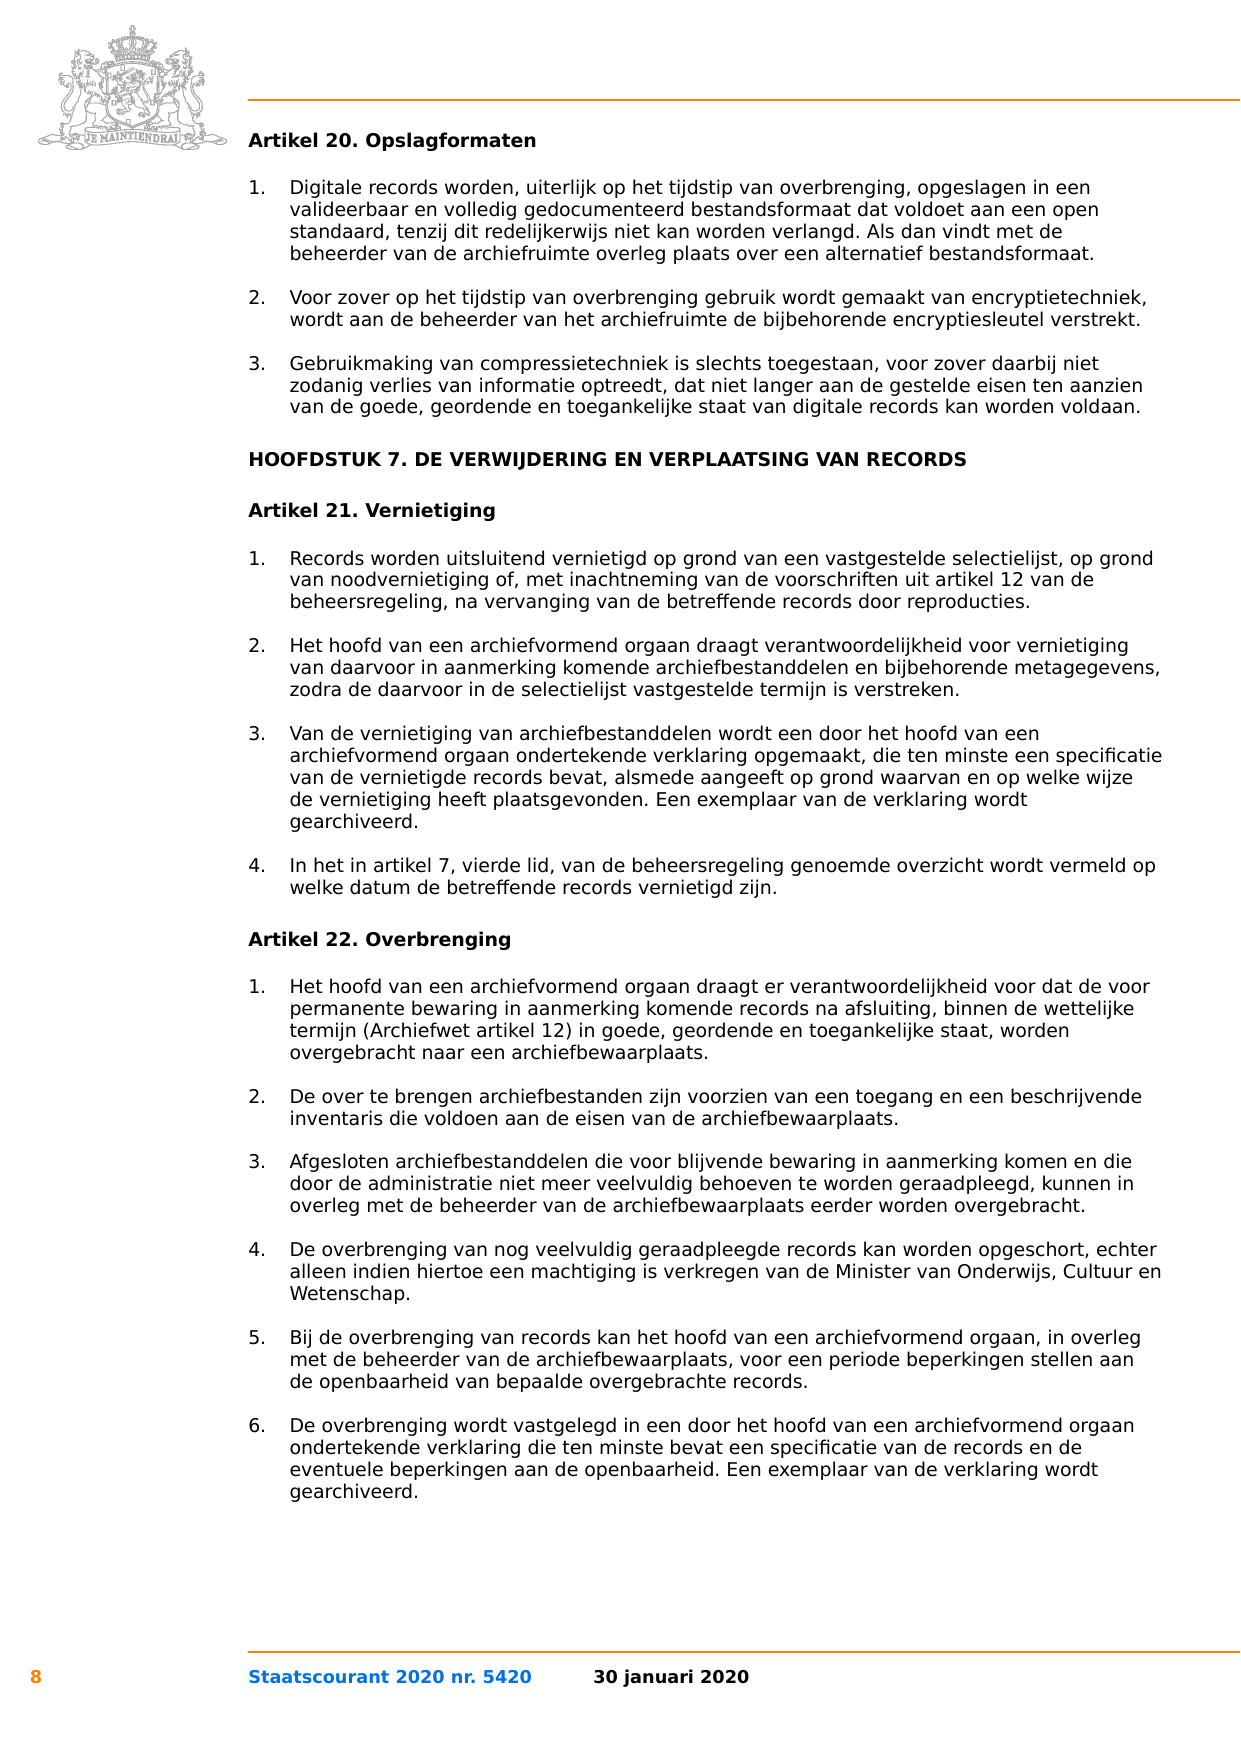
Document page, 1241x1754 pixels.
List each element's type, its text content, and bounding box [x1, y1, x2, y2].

subtitle HOOFDSTUK 7. DE VERWIJDERING EN VERPLAATSING VAN RECORDS [248, 448, 1163, 470]
subtitle Artikel 22. Overbrenging [248, 929, 1163, 951]
text 1. Digitale records worden, uiterlijk op het tijdstip van overbrenging, opgeslagen in een valideerbaar en volledig gedocumenteerd bestandsformaat dat voldoet aan een open standaard, tenzij dit redelijkerwijs niet kan worden verlangd. Als dan vindt met de beheerder van de archiefruimte overleg plaats over een alternatief bestandsformaat. [248, 177, 1163, 265]
text 3. Van de vernietiging van archiefbestanddelen wordt een door het hoofd van een archiefvormend orgaan ondertekende verklaring opgemaakt, die ten minste een specificatie van de vernietigde records bevat, alsmede aangeeft op grond waarvan en op welke wijze de vernietiging heeft plaatsgevonden. Een exemplaar van de verklaring wordt gearchiveerd. [248, 723, 1163, 833]
text 1. Records worden uitsluitend vernietigd op grond van een vastgestelde selectielijst, op grond van noodvernietiging of, met inachtneming van de voorschriften uit artikel 12 van de beheersregeling, na vervanging van de betreffende records door reproducties. [248, 547, 1163, 613]
text 4. De overbrenging van nog veelvuldig geraadpleegde records kan worden opgeschort, echter alleen indien hiertoe een machtiging is verkregen van de Minister van Onderwijs, Cultuur en Wetenschap. [248, 1239, 1163, 1305]
text 6. De overbrenging wordt vastgelegd in een door het hoofd van een archiefvormend orgaan ondertekende verklaring die ten minste bevat een specificatie van de records en de eventuele beperkingen aan de openbaarheid. Een exemplaar van de verklaring wordt gearchiveerd. [248, 1415, 1163, 1503]
subtitle Artikel 21. Vernietiging [248, 500, 1163, 522]
picture [38, 25, 227, 150]
text 3. Afgesloten archiefbestanddelen die voor blijvende bewaring in aanmerking komen en die door de administratie niet meer veelvuldig behoeven te worden geraadpleegd, kunnen in overleg met de beheerder van de archiefbewaarplaats eerder worden overgebracht. [248, 1151, 1163, 1217]
text 4. In het in artikel 7, vierde lid, van de beheersregeling genoemde overzicht wordt vermeld op welke datum de betreffende records vernietigd zijn. [248, 855, 1163, 899]
text 5. Bij de overbrenging van records kan het hoofd van een archiefvormend orgaan, in overleg met de beheerder van de archiefbewaarplaats, voor een periode beperkingen stellen aan de openbaarheid van bepaalde overgebrachte records. [248, 1327, 1163, 1393]
text 2. Voor zover op het tijdstip van overbrenging gebruik wordt gemaakt van encryptietechniek, wordt aan de beheerder van het archiefruimte de bijbehorende encryptiesleutel verstrekt. [248, 287, 1163, 331]
text 2. De over te brengen archiefbestanden zijn voorzien van een toegang en een beschrijvende inventaris die voldoen aan de eisen van de archiefbewaarplaats. [248, 1086, 1163, 1129]
text 1. Het hoofd van een archiefvormend orgaan draagt er verantwoordelijkheid voor dat de voor permanente bewaring in aanmerking komende records na afsluiting, binnen de wettelijke termijn (Archiefwet artikel 12) in goede, geordende en toegankelijke staat, worden overgebracht naar een archiefbewaarplaats. [248, 976, 1163, 1064]
text 3. Gebruikmaking van compressietechniek is slechts toegestaan, voor zover daarbij niet zodanig verlies van informatie optreedt, dat niet langer aan de gestelde eisen ten aanzien van de goede, geordende en toegankelijke staat van digitale records kan worden voldaan. [248, 352, 1163, 418]
text 2. Het hoofd van een archiefvormend orgaan draagt verantwoordelijkheid voor vernietiging van daarvoor in aanmerking komende archiefbestanddelen en bijbehorende metagegevens, zodra de daarvoor in de selectielijst vastgestelde termijn is verstreken. [248, 635, 1163, 701]
subtitle Artikel 20. Opslagformaten [248, 130, 1163, 152]
